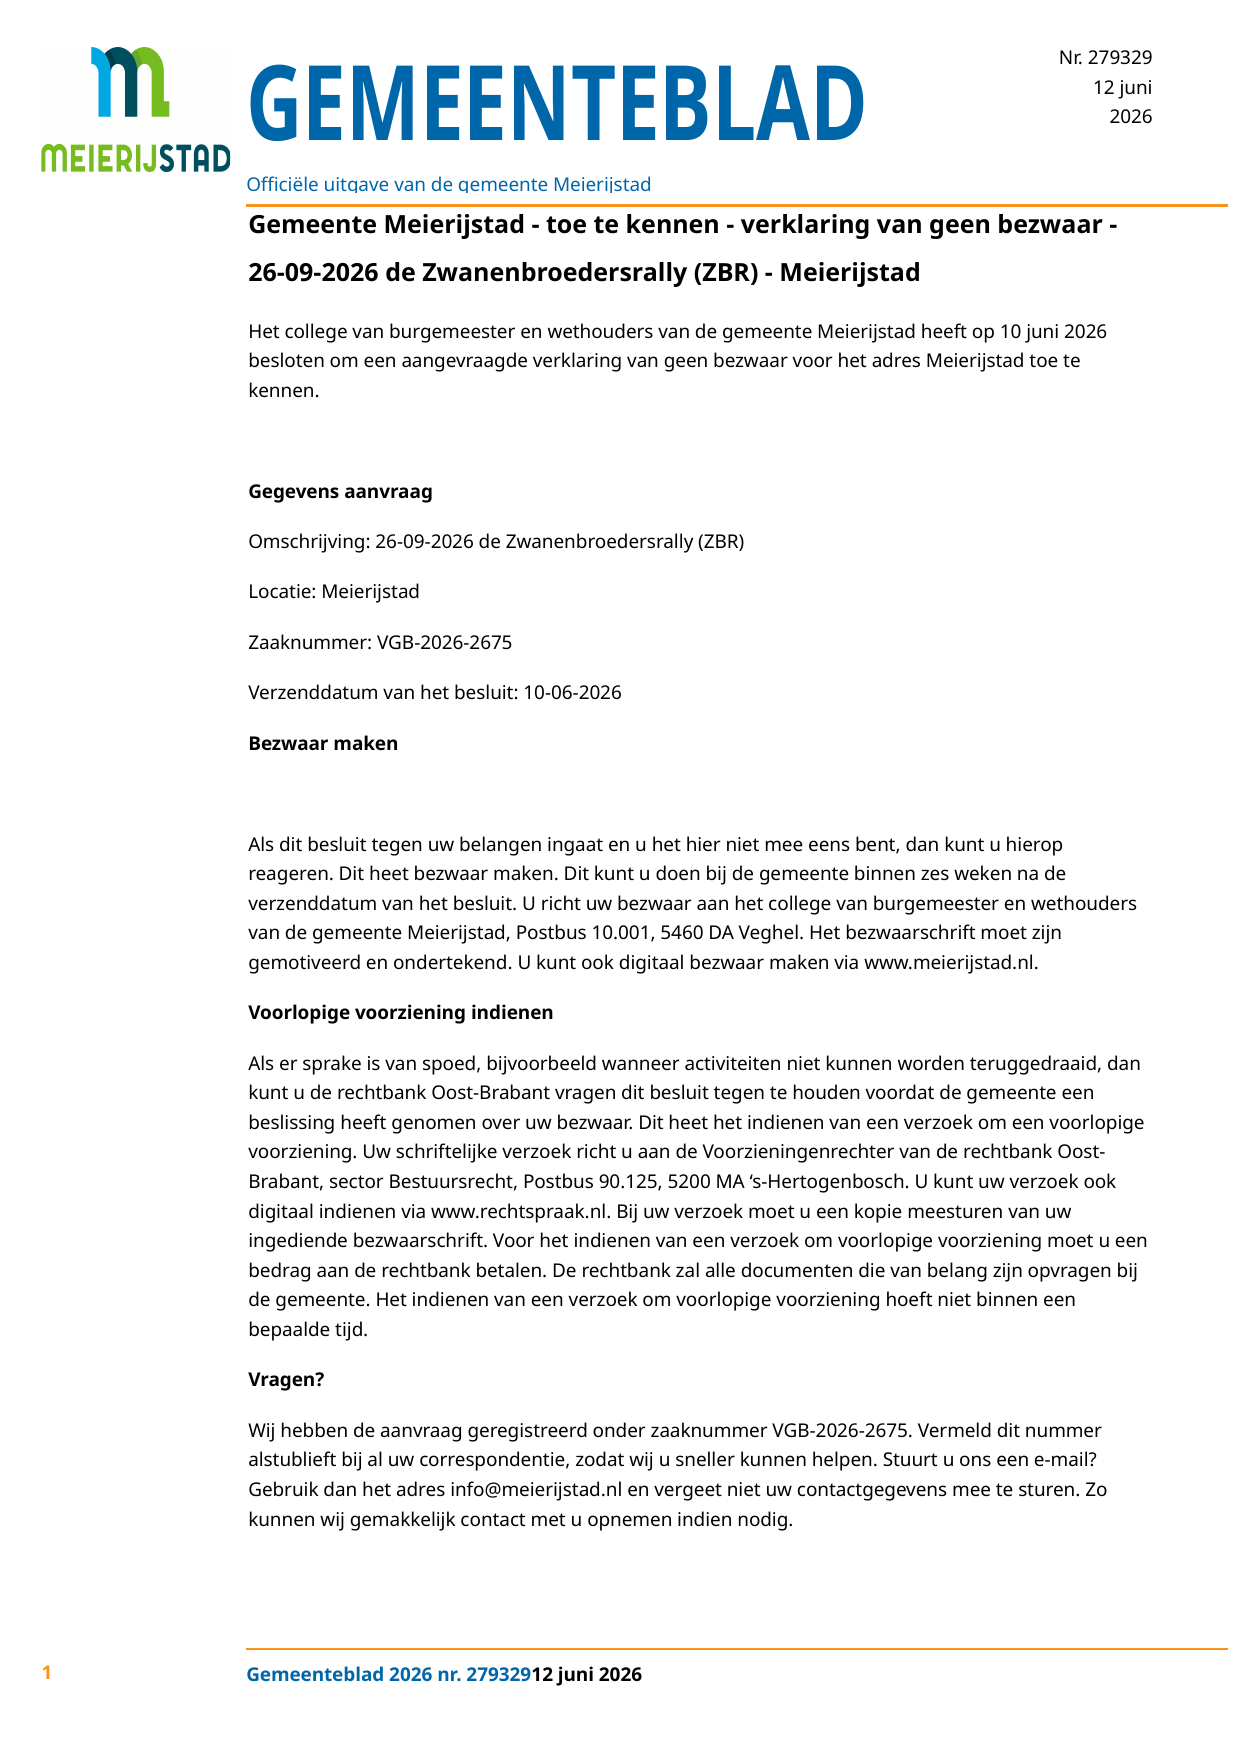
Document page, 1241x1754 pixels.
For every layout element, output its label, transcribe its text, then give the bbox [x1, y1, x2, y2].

text Locatie: Meierijstad [248, 579, 1152, 604]
text Gemeente Meierijstad - toe te kennen - verklaring van geen bezwaar - 26-09-2026 de Zwanenbroedersrally (ZBR) - Meierijstad [248, 207, 1152, 288]
text Vragen? [248, 1367, 1152, 1392]
text Als er sprake is van spoed, bijvoorbeeld wanneer activiteiten niet kunnen worden teruggedraaid, dan kunt u de rechtbank Oost-Brabant vragen dit besluit tegen te houden voordat de gemeente een beslissing heeft genomen over uw bezwaar. Dit heet het indienen van een verzoek om een voorlopige voorziening. Uw schriftelijke verzoek richt u aan de Voorzieningenrechter van de rechtbank Oost-Brabant, sector Bestuursrecht, Postbus 90.125, 5200 MA ‘s-Hertogenbosch. U kunt uw verzoek ook digitaal indienen via www.rechtspraak.nl. Bij uw verzoek moet u een kopie meesturen van uw ingediende bezwaarschrift. Voor het indienen van een verzoek om voorlopige voorziening moet u een bedrag aan de rechtbank betalen. De rechtbank zal alle documenten die van belang zijn opvragen bij de gemeente. Het indienen van een verzoek om voorlopige voorziening hoeft niet binnen een bepaalde tijd. [248, 1050, 1152, 1342]
picture [41, 47, 231, 172]
text Zaaknummer: VGB-2026-2675 [248, 629, 1152, 655]
text Verzenddatum van het besluit: 10-06-2026 [248, 679, 1152, 705]
text Omschrijving: 26-09-2026 de Zwanenbroedersrally (ZBR) [248, 528, 1152, 554]
text Gegevens aanvraag [248, 478, 1152, 504]
text Wij hebben de aanvraag geregistreerd onder zaaknummer VGB-2026-2675. Vermeld dit nummer alstublieft bij al uw correspondentie, zodat wij u sneller kunnen helpen. Stuurt u ons een e-mail? Gebruik dan het adres info@meierijstad.nl en vergeet niet uw contactgegevens mee te sturen. Zo kunnen wij gemakkelijk contact met u opnemen indien nodig. [248, 1417, 1152, 1532]
text Het college van burgemeester en wethouders van de gemeente Meierijstad heeft op 10 juni 2026 besloten om een aangevraagde verklaring van geen bezwaar voor het adres Meierijstad toe te kennen. [248, 318, 1152, 403]
text Voorlopige voorziening indienen [248, 999, 1152, 1025]
text Als dit besluit tegen uw belangen ingaat en u het hier niet mee eens bent, dan kunt u hierop reageren. Dit heet bezwaar maken. Dit kunt u doen bij de gemeente binnen zes weken na de verzenddatum van het besluit. U richt uw bezwaar aan het college van burgemeester en wethouders van de gemeente Meierijstad, Postbus 10.001, 5460 DA Veghel. Het bezwaarschrift moet zijn gemotiveerd en ondertekend. U kunt ook digitaal bezwaar maken via www.meierijstad.nl. [248, 831, 1152, 975]
text Bezwaar maken [248, 730, 1152, 756]
